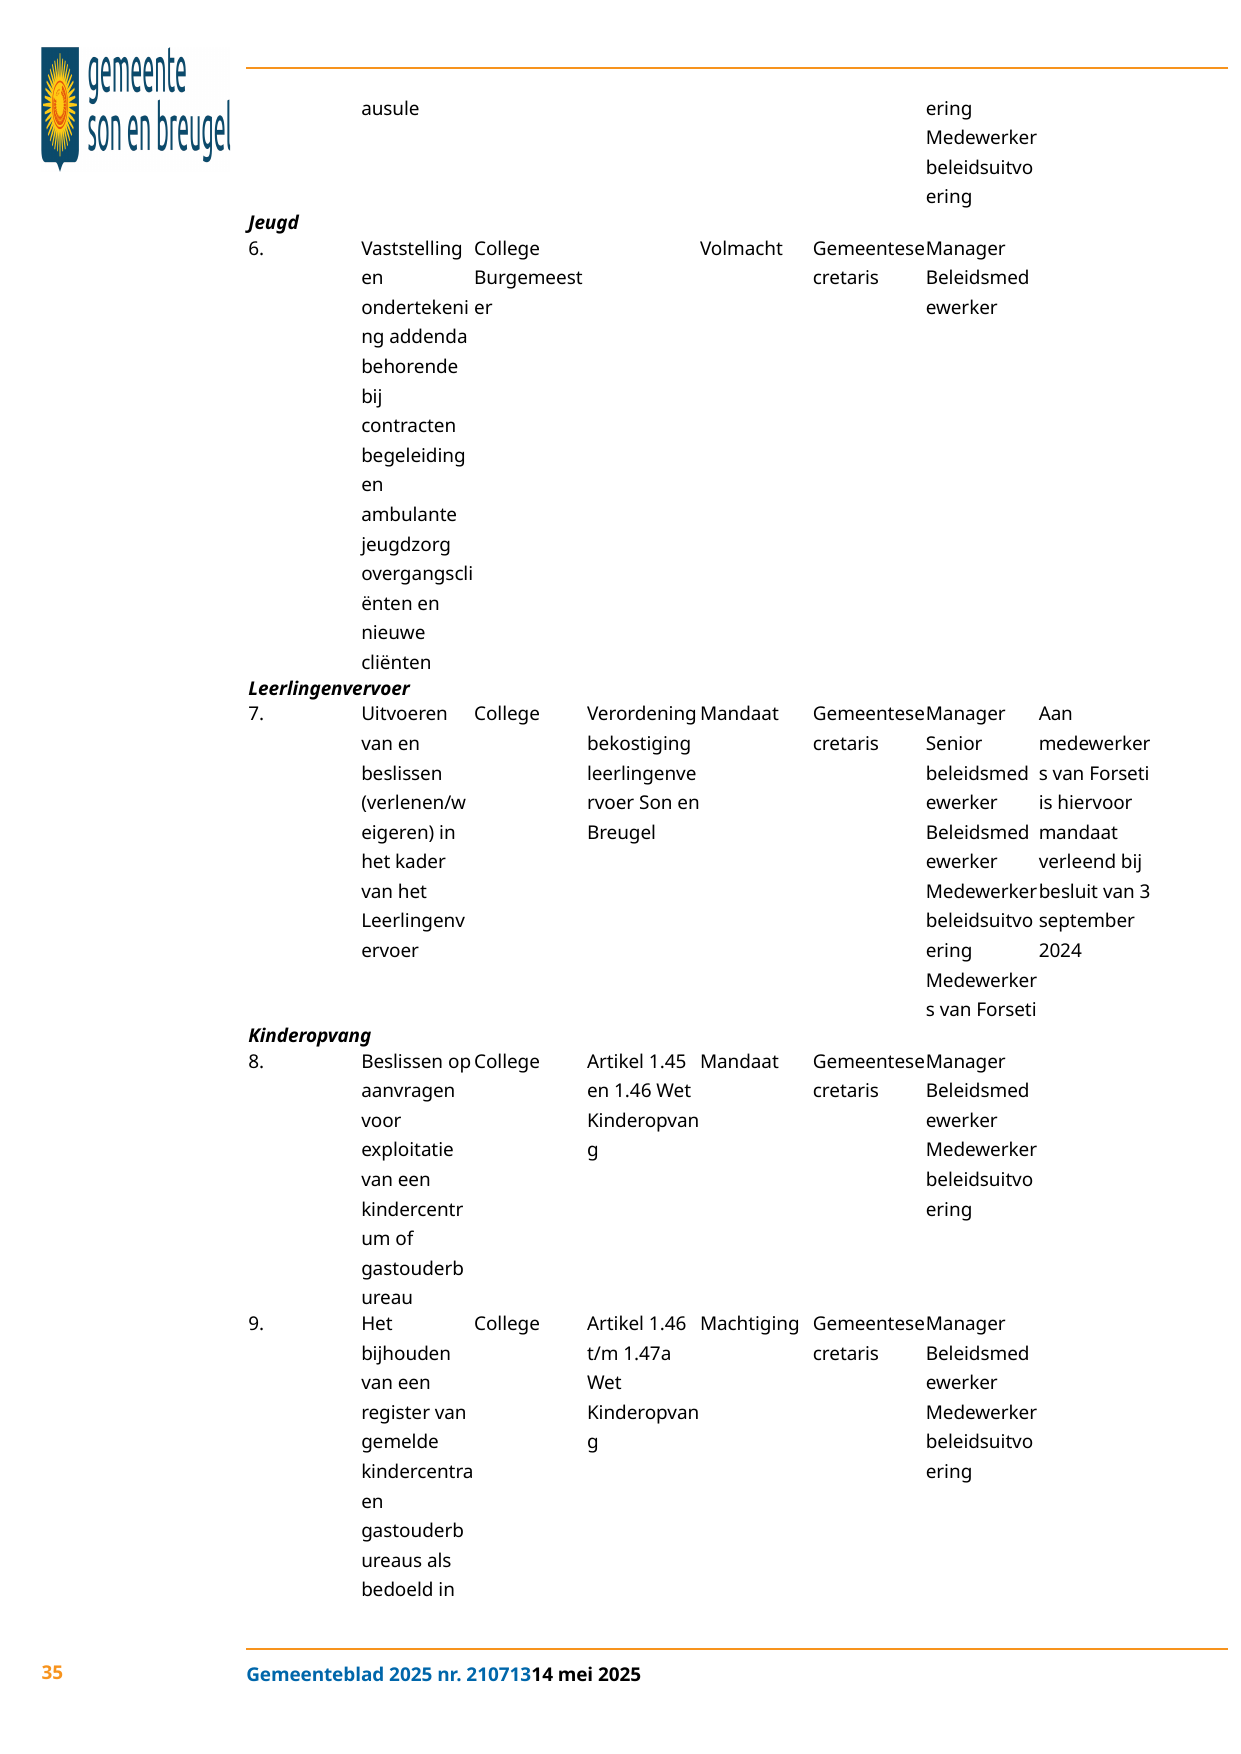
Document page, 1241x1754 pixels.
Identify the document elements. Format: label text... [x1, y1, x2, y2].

table_cell Gemeentesecretaris [813, 1310, 926, 1602]
table_cell [1039, 1048, 1152, 1310]
table_cell Volmacht [700, 235, 813, 675]
table_cell ering Medewerker beleidsuitvoering [926, 95, 1038, 209]
table_cell Machtiging [700, 1310, 813, 1602]
table_cell Manager Senior beleidsmedewerker Beleidsmedewerker Medewerker beleidsuitvoering Medewerkers van Forseti [926, 701, 1038, 1022]
table_cell Gemeentesecretaris [813, 235, 926, 675]
table_cell College [474, 701, 587, 1022]
table_cell ausule [361, 95, 474, 209]
table_cell [1039, 1310, 1152, 1602]
table_cell Kinderopvang [248, 1022, 1152, 1048]
table_cell Artikel 1.45 en 1.46 Wet Kinderopvang [587, 1048, 700, 1310]
table_cell [248, 95, 361, 209]
table_cell Uitvoeren van en beslissen (verlenen/weigeren) in het kader van het Leerlingenvervoer [361, 701, 474, 1022]
table_cell Vaststelling en ondertekening addenda behorende bij contracten begeleiding en ambulante jeugdzorg overgangscliënten en nieuwe cliënten [361, 235, 474, 675]
table_cell 8. [248, 1048, 361, 1310]
table_cell Manager Beleidsmedewerker Medewerker beleidsuitvoering [926, 1048, 1038, 1310]
table_cell [700, 95, 813, 209]
table_cell 9. [248, 1310, 361, 1602]
table_cell Jeugd [248, 209, 1152, 235]
table_cell Manager Beleidsmedewerker [926, 235, 1038, 675]
table_cell [1039, 95, 1152, 209]
table_cell Leerlingenvervoer [248, 675, 1152, 701]
table_cell Mandaat [700, 1048, 813, 1310]
table_cell [813, 95, 926, 209]
picture [41, 47, 231, 172]
table_cell College [474, 1048, 587, 1310]
table_cell 7. [248, 701, 361, 1022]
table_cell [587, 95, 700, 209]
table_cell Beslissen op aanvragen voor exploitatie van een kindercentrum of gastouderbureau [361, 1048, 474, 1310]
table_cell Mandaat [700, 701, 813, 1022]
table_cell 6. [248, 235, 361, 675]
table_cell Aan medewerkers van Forseti is hiervoor mandaat verleend bij besluit van 3 september 2024 [1039, 701, 1152, 1022]
table_cell [587, 235, 700, 675]
table_cell [1039, 235, 1152, 675]
table_cell Artikel 1.46 t/m 1.47a Wet Kinderopvang [587, 1310, 700, 1602]
table_cell Manager Beleidsmedewerker Medewerker beleidsuitvoering [926, 1310, 1038, 1602]
table_cell Verordening bekostiging leerlingenvervoer Son en Breugel [587, 701, 700, 1022]
table_cell Gemeentesecretaris [813, 1048, 926, 1310]
table_cell Gemeentesecretaris [813, 701, 926, 1022]
table_cell College Burgemeester [474, 235, 587, 675]
table_cell [474, 95, 587, 209]
table_cell Het bijhouden van een register van gemelde kindercentra en gastouderbureaus als bedoeld in [361, 1310, 474, 1602]
table_cell College [474, 1310, 587, 1602]
